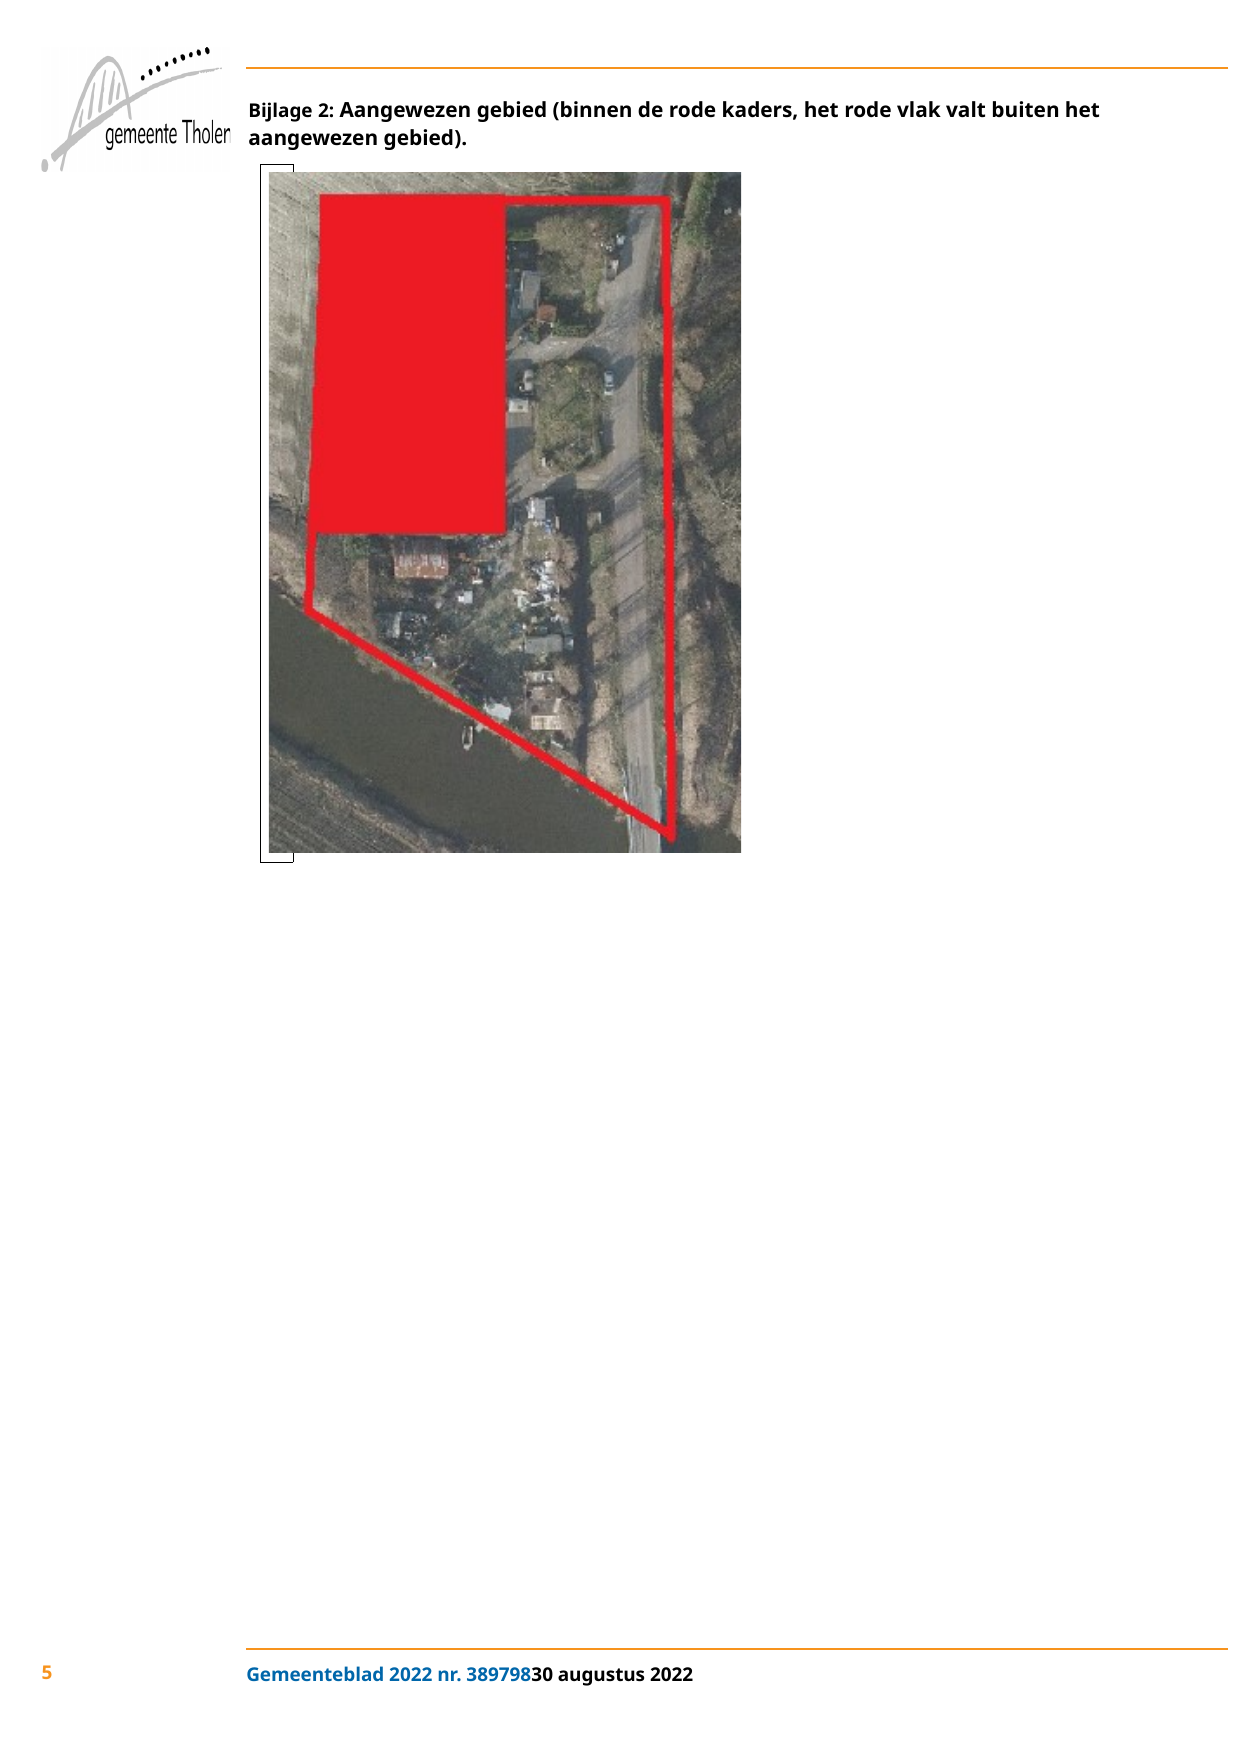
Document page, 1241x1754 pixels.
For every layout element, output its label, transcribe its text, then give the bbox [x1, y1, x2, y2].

picture [41, 47, 231, 172]
picture [268, 172, 742, 853]
text Bijlage 2: Aangewezen gebied (binnen de rode kaders, het rode vlak valt buiten het aangewezen gebied). [248, 95, 1152, 152]
